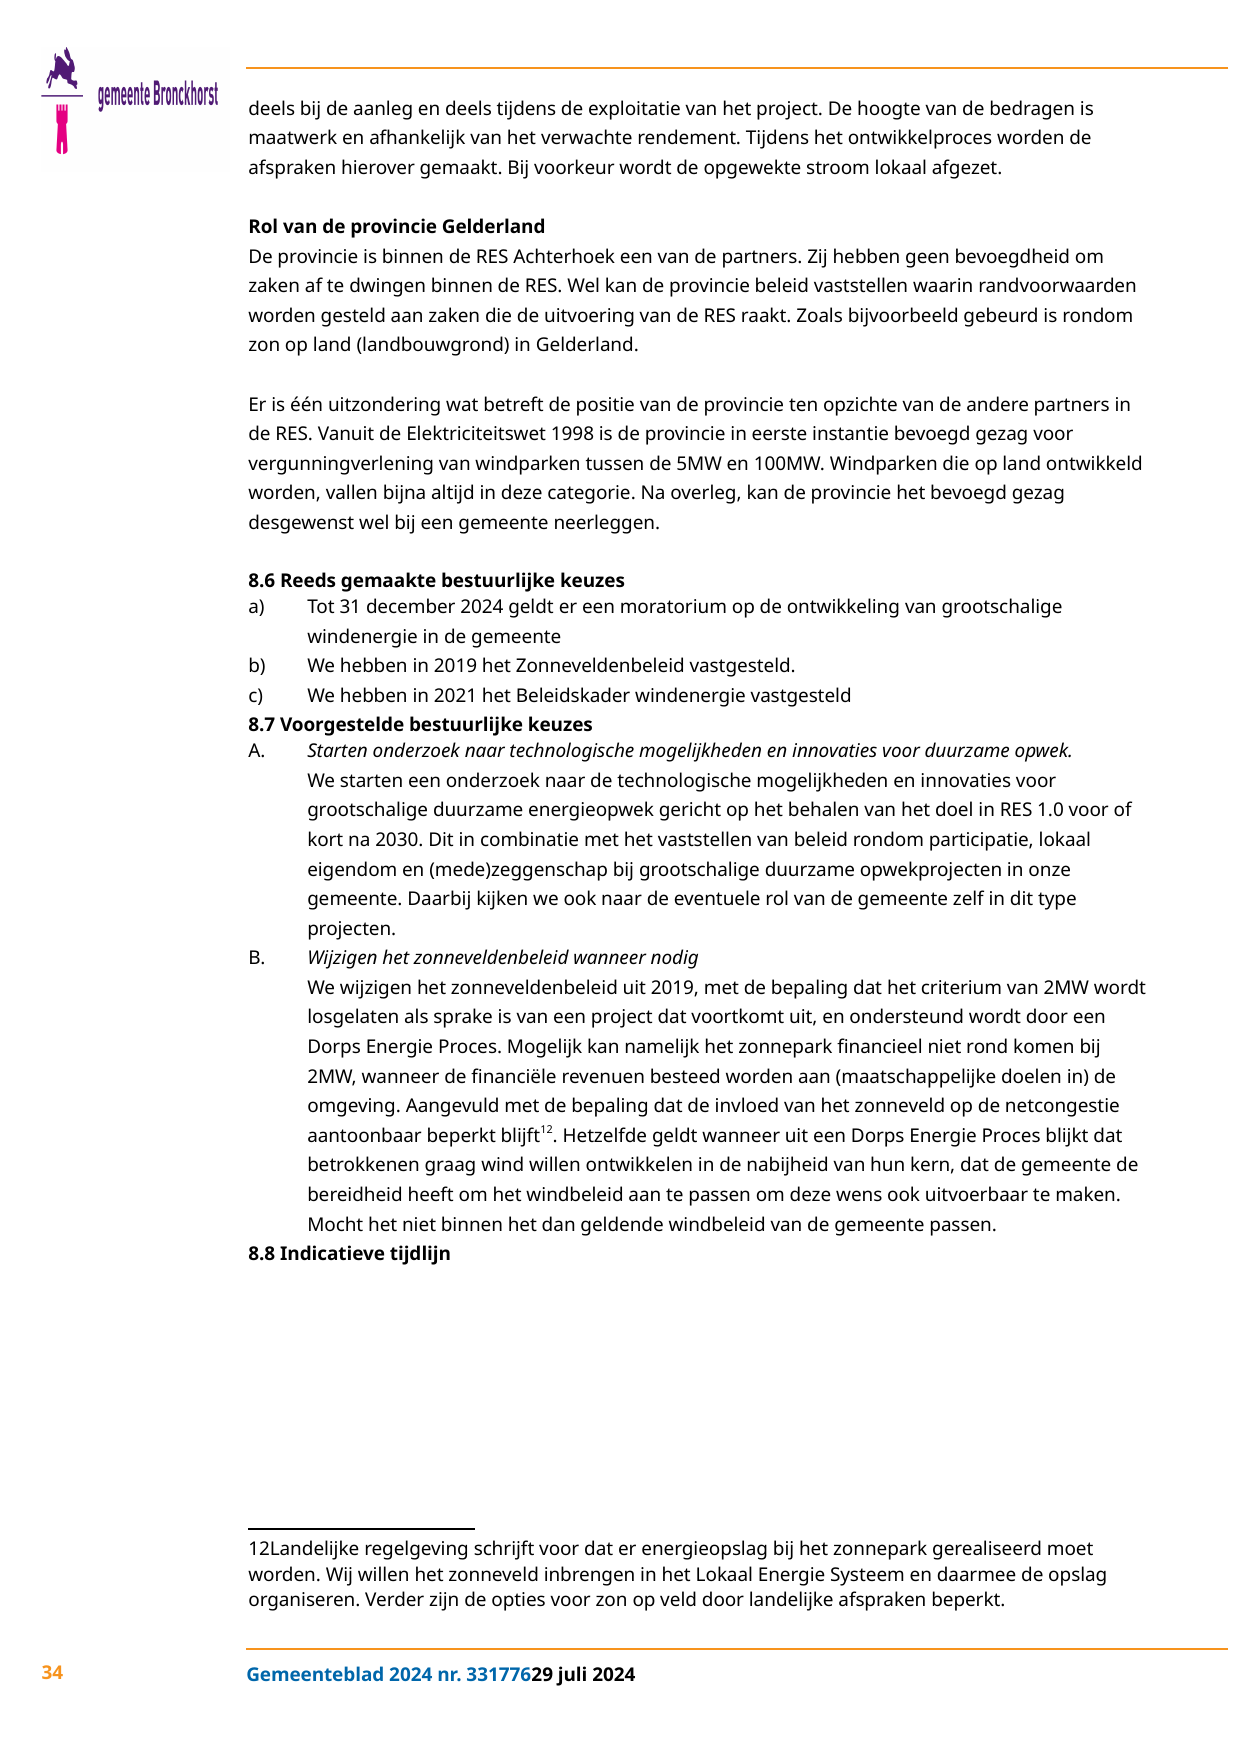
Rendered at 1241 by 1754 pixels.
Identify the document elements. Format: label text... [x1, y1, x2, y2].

text 8.8 Indicatieve tijdlijn [248, 1240, 1152, 1266]
table_header Rol van de provincie Gelderland De provincie is binnen de RES Achterhoek een van de partners. Zij hebben geen bevoegdheid om zaken af te dwingen binnen de RES. Wel kan de provincie beleid vaststellen waarin randvoorwaarden worden gesteld aan zaken die de uitvoering van de RES raakt. Zoals bijvoorbeeld gebeurd is rondom zon op land (landbouwgrond) in Gelderland. Er is één uitzondering wat betreft de positie van de provincie ten opzichte van de andere partners in de RES. Vanuit de Elektriciteitswet 1998 is de provincie in eerste instantie bevoegd gezag voor vergunningverlening van windparken tussen de 5MW en 100MW. Windparken die op land ontwikkeld worden, vallen bijna altijd in deze categorie. Na overleg, kan de provincie het bevoegd gezag desgewenst wel bij een gemeente neerleggen. [248, 213, 1152, 535]
picture [41, 47, 231, 172]
text deels bij de aanleg en deels tijdens de exploitatie van het project. De hoogte van de bedragen is maatwerk en afhankelijk van het verwachte rendement. Tijdens het ontwikkelproces worden de afspraken hierover gemaakt. Bij voorkeur wordt de opgewekte stroom lokaal afgezet. [248, 95, 1152, 180]
list We starten een onderzoek naar de technologische mogelijkheden en innovaties voor grootschalige duurzame energieopwek gericht op het behalen van het doel in RES 1.0 voor of kort na 2030. Dit in combinatie met het vaststellen van beleid rondom participatie, lokaal eigendom en (mede)zeggenschap bij grootschalige duurzame opwekprojecten in onze gemeente. Daarbij kijken we ook naar de eventuele rol van de gemeente zelf in dit type projecten. [248, 767, 1152, 941]
list Starten onderzoek naar technologische mogelijkheden en innovaties voor duurzame opwek. [248, 737, 1152, 763]
list Wijzigen het zonneveldenbeleid wanneer nodig [248, 944, 1152, 970]
list We hebben in 2019 het Zonneveldenbeleid vastgesteld. [248, 652, 1152, 678]
list We wijzigen het zonneveldenbeleid uit 2019, met de bepaling dat het criterium van 2MW wordt losgelaten als sprake is van een project dat voortkomt uit, en ondersteund wordt door een Dorps Energie Proces. Mogelijk kan namelijk het zonnepark financieel niet rond komen bij 2MW, wanneer de financiële revenuen besteed worden aan (maatschappelijke doelen in) de omgeving. Aangevuld met de bepaling dat de invloed van het zonneveld op de netcongestie aantoonbaar beperkt blijft. Hetzelfde geldt wanneer uit een Dorps Energie Proces blijkt dat betrokkenen graag wind willen ontwikkelen in de nabijheid van hun kern, dat de gemeente de bereidheid heeft om het windbeleid aan te passen om deze wens ook uitvoerbaar te maken. Mocht het niet binnen het dan geldende windbeleid van de gemeente passen. [248, 974, 1152, 1236]
list We hebben in 2021 het Beleidskader windenergie vastgesteld [248, 682, 1152, 708]
list Landelijke regelgeving schrijft voor dat er energieopslag bij het zonnepark gerealiseerd moet worden. Wij willen het zonneveld inbrengen in het Lokaal Energie Systeem en daarmee de opslag organiseren. Verder zijn de opties voor zon op veld door landelijke afspraken beperkt. [248, 1535, 1152, 1612]
text 8.7 Voorgestelde bestuurlijke keuzes [248, 712, 1152, 737]
text 8.6 Reeds gemaakte bestuurlijke keuzes [248, 568, 1152, 593]
list Tot 31 december 2024 geldt er een moratorium op de ontwikkeling van grootschalige windenergie in de gemeente [248, 593, 1152, 649]
